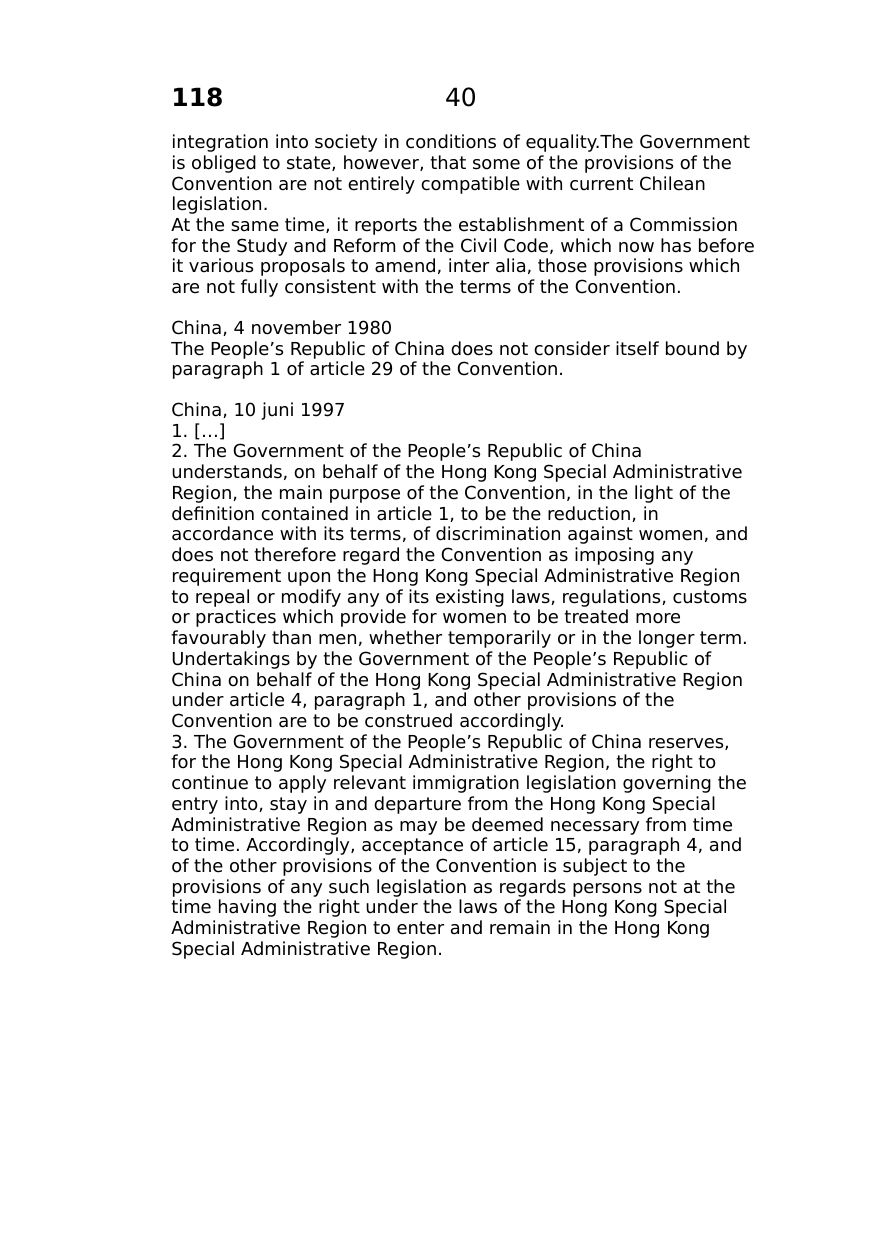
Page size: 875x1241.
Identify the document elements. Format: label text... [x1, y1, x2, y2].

text At the same time, it reports the establishment of a Commission for the Study and Reform of the Civil Code, which now has before it various proposals to amend, inter alia, those provisions which are not fully consistent with the terms of the Convention. [171, 215, 756, 298]
text The People’s Republic of China does not consider itself bound by paragraph 1 of article 29 of the Convention. [171, 338, 756, 380]
text 1. […] [171, 421, 756, 441]
text integration into society in conditions of equality.The Government is obliged to state, however, that some of the provisions of the Convention are not entirely compatible with current Chilean legislation. [171, 132, 756, 215]
text China, 10 juni 1997 [171, 400, 756, 421]
text China, 4 november 1980 [171, 318, 756, 338]
text 2. The Government of the People’s Republic of China understands, on behalf of the Hong Kong Special Administrative Region, the main purpose of the Convention, in the light of the definition contained in article 1, to be the reduction, in accordance with its terms, of discrimination against women, and does not therefore regard the Convention as imposing any requirement upon the Hong Kong Special Administrative Region to repeal or modify any of its existing laws, regulations, customs or practices which provide for women to be treated more favourably than men, whether temporarily or in the longer term. Undertakings by the Government of the People’s Republic of China on behalf of the Hong Kong Special Administrative Region under article 4, paragraph 1, and other provisions of the Convention are to be construed accordingly. [171, 441, 756, 732]
text 3. The Government of the People’s Republic of China reserves, for the Hong Kong Special Administrative Region, the right to continue to apply relevant immigration legislation governing the entry into, stay in and departure from the Hong Kong Special Administrative Region as may be deemed necessary from time to time. Accordingly, acceptance of article 15, paragraph 4, and of the other provisions of the Convention is subject to the provisions of any such legislation as regards persons not at the time having the right under the laws of the Hong Kong Special Administrative Region to enter and remain in the Hong Kong Special Administrative Region. [171, 732, 756, 959]
